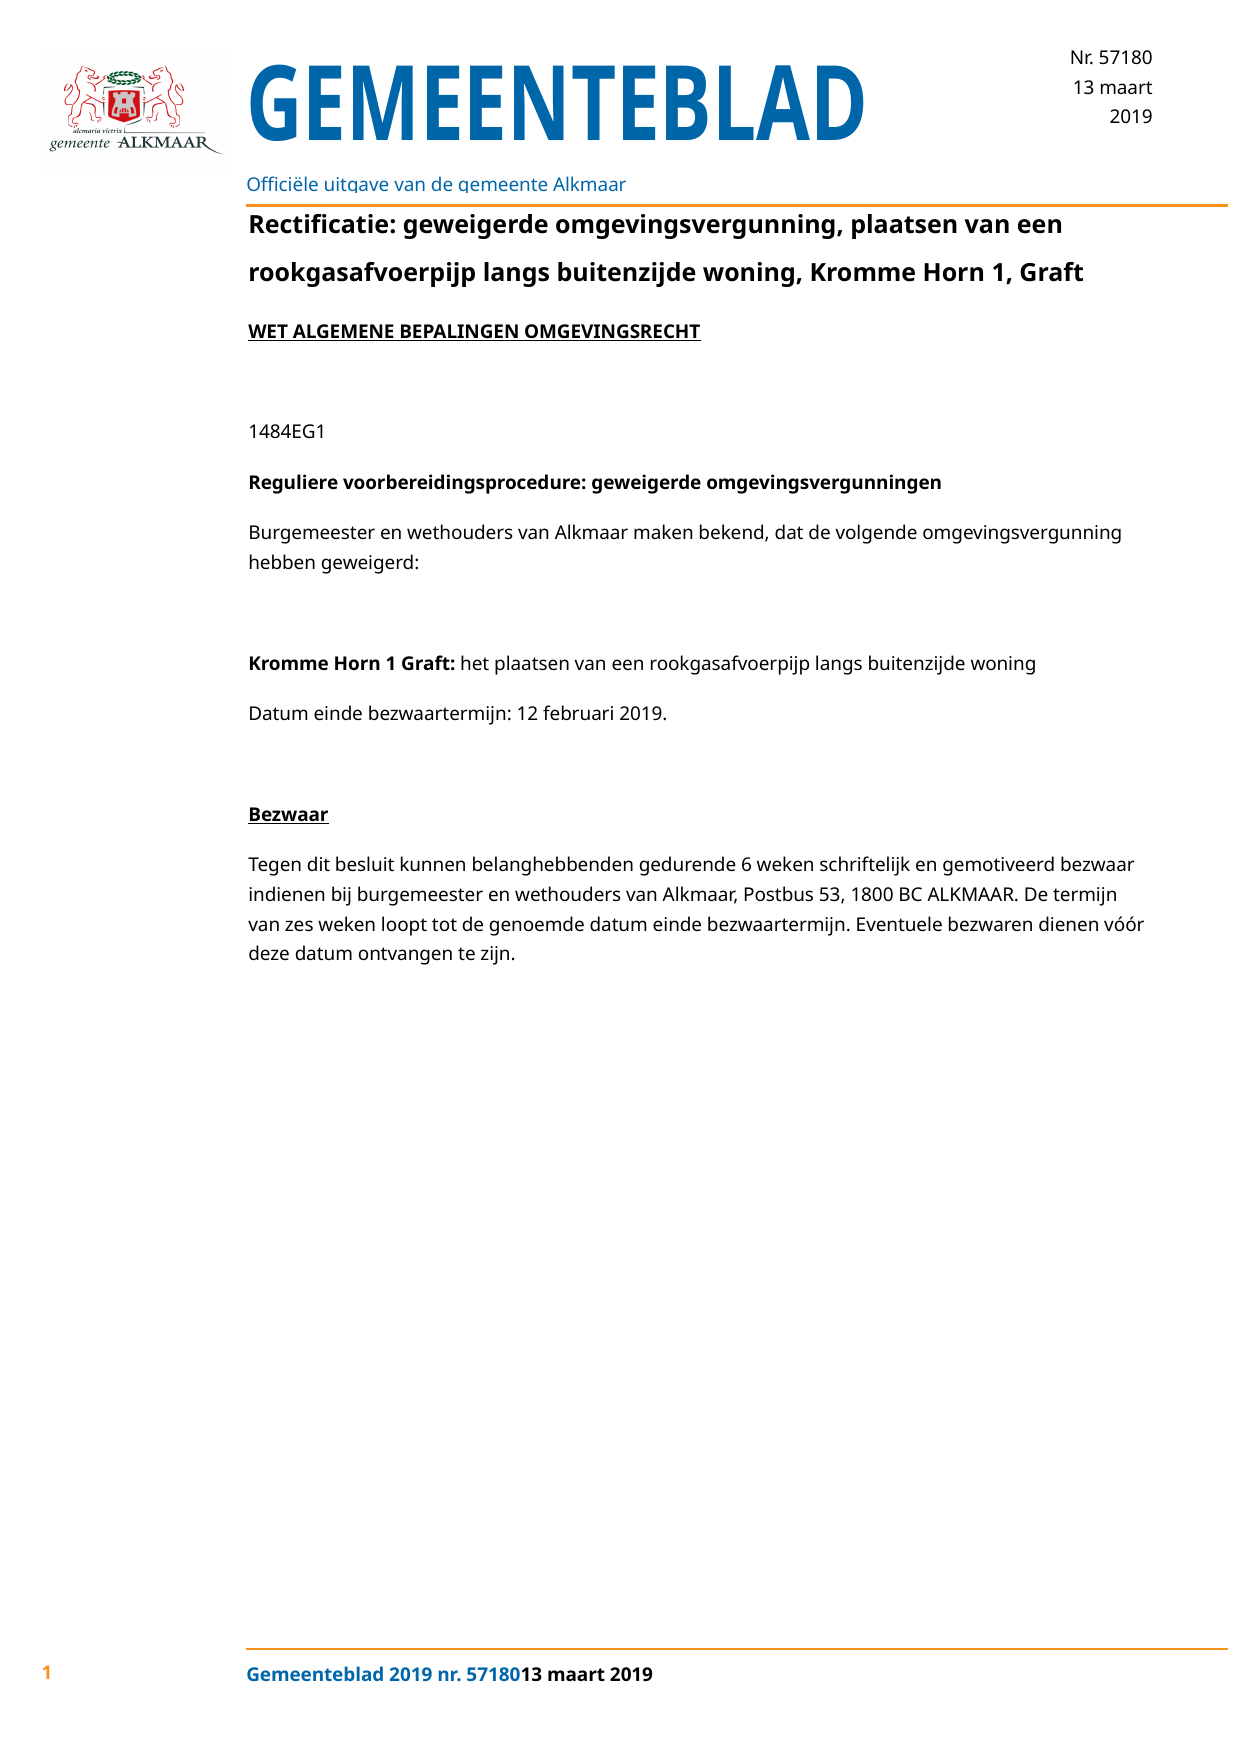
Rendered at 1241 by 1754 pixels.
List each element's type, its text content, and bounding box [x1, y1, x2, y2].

text Bezwaar [248, 801, 1152, 827]
picture [41, 47, 231, 172]
text Rectificatie: geweigerde omgevingsvergunning, plaatsen van een rookgasafvoerpijp langs buitenzijde woning, Kromme Horn 1, Graft [248, 207, 1152, 288]
text 1484EG1 [248, 419, 1152, 444]
text Burgemeester en wethouders van Alkmaar maken bekend, dat de volgende omgevingsvergunning hebben geweigerd: [248, 519, 1152, 575]
text Kromme Horn 1 Graft: het plaatsen van een rookgasafvoerpijp langs buitenzijde woning [248, 650, 1152, 676]
text WET ALGEMENE BEPALINGEN OMGEVINGSRECHT [248, 318, 1152, 344]
text Datum einde bezwaartermijn: 12 februari 2019. [248, 700, 1152, 726]
text Tegen dit besluit kunnen belanghebbenden gedurende 6 weken schriftelijk en gemotiveerd bezwaar indienen bij burgemeester en wethouders van Alkmaar, Postbus 53, 1800 BC ALKMAAR. De termijn van zes weken loopt tot de genoemde datum einde bezwaartermijn. Eventuele bezwaren dienen vóór deze datum ontvangen te zijn. [248, 852, 1152, 966]
text Reguliere voorbereidingsprocedure: geweigerde omgevingsvergunningen [248, 469, 1152, 495]
